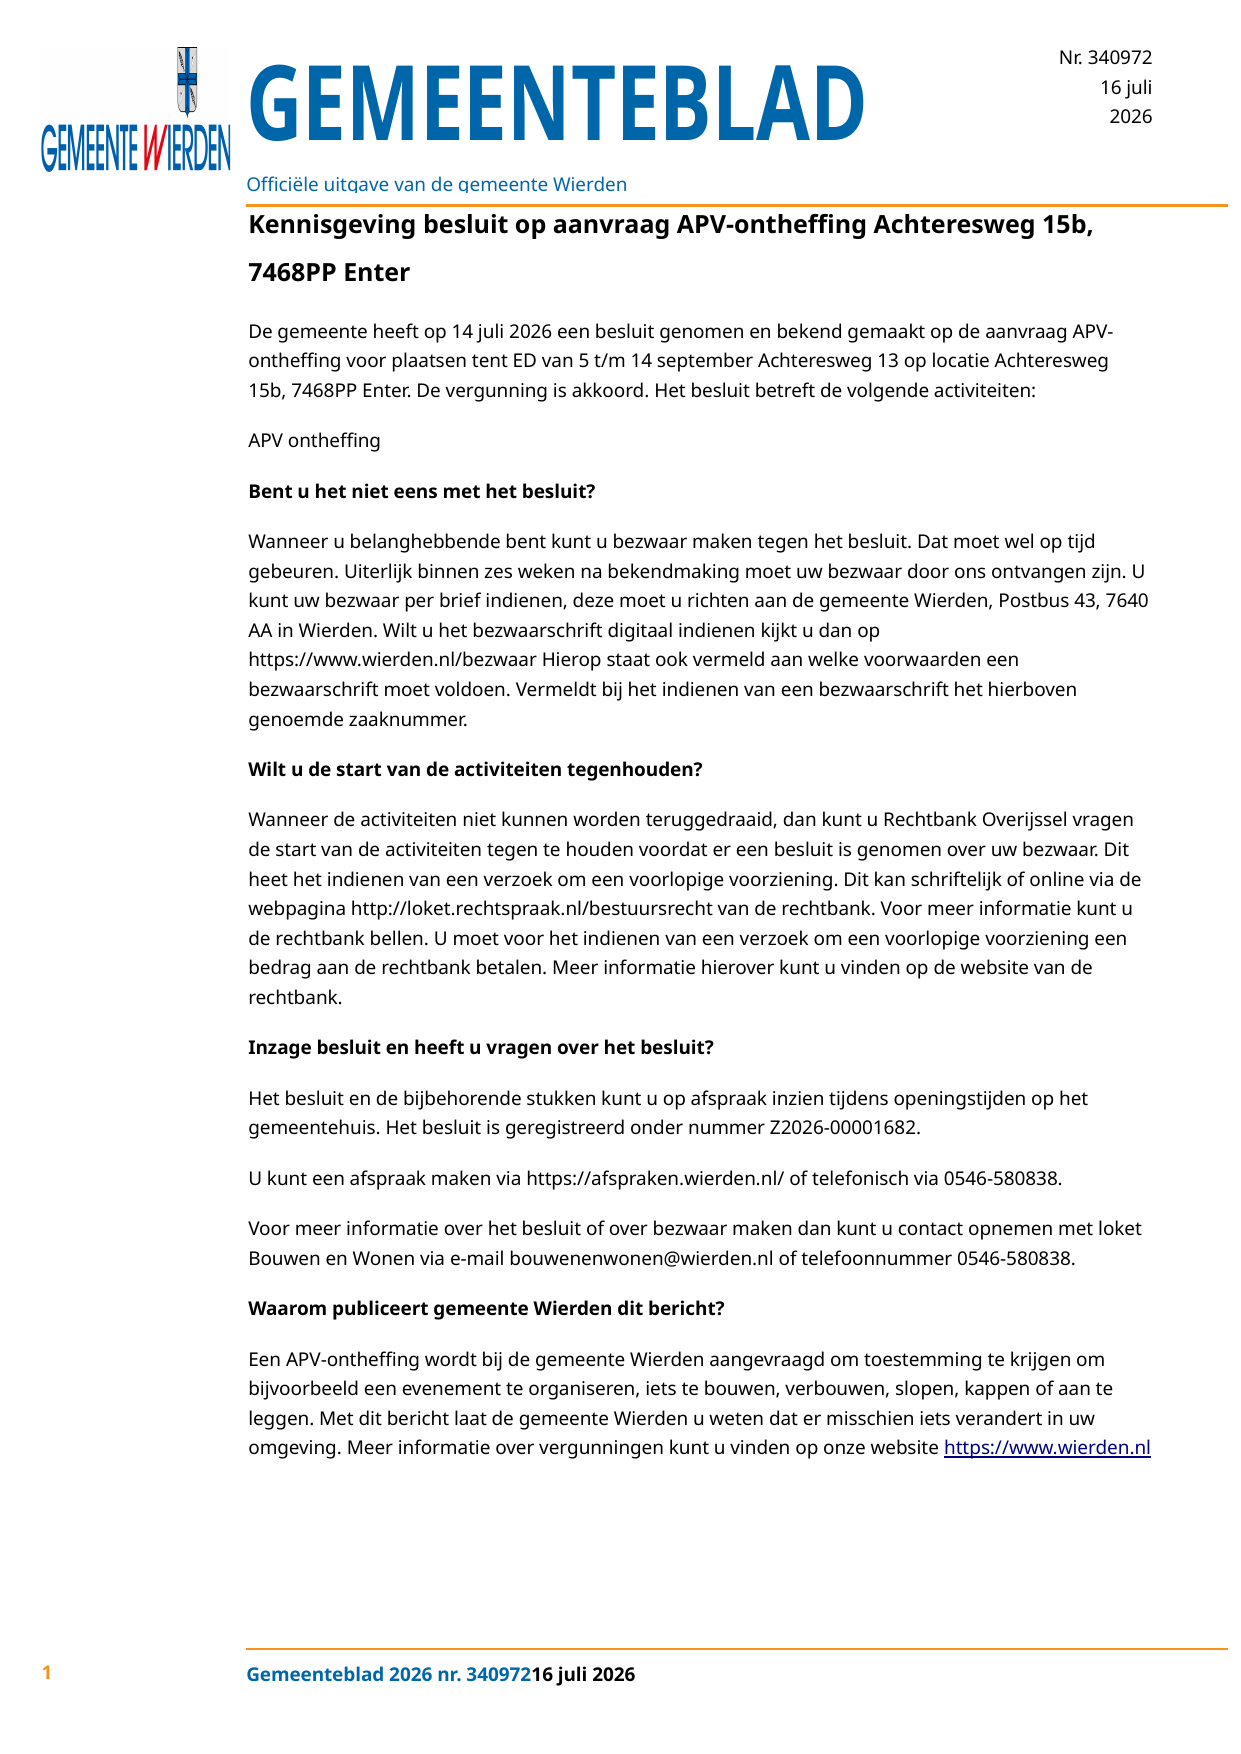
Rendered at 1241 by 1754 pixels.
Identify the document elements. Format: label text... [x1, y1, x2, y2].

text Bent u het niet eens met het besluit? [248, 478, 1152, 504]
text Inzage besluit en heeft u vragen over het besluit? [248, 1034, 1152, 1060]
picture [41, 47, 231, 172]
text APV ontheffing [248, 427, 1152, 453]
text Een APV-ontheffing wordt bij de gemeente Wierden aangevraagd om toestemming te krijgen om bijvoorbeeld een evenement te organiseren, iets te bouwen, verbouwen, slopen, kappen of aan te leggen. Met dit bericht laat de gemeente Wierden u weten dat er misschien iets verandert in uw omgeving. Meer informatie over vergunningen kunt u vinden op onze website https://www.wierden.nl [248, 1346, 1152, 1460]
text Wanneer de activiteiten niet kunnen worden teruggedraaid, dan kunt u Rechtbank Overijssel vragen de start van de activiteiten tegen te houden voordat er een besluit is genomen over uw bezwaar. Dit heet het indienen van een verzoek om een voorlopige voorziening. Dit kan schriftelijk of online via de webpagina http://loket.rechtspraak.nl/bestuursrecht van de rechtbank. Voor meer informatie kunt u de rechtbank bellen. U moet voor het indienen van een verzoek om een voorlopige voorziening een bedrag aan de rechtbank betalen. Meer informatie hierover kunt u vinden op de website van de rechtbank. [248, 807, 1152, 1010]
text Wanneer u belanghebbende bent kunt u bezwaar maken tegen het besluit. Dat moet wel op tijd gebeuren. Uiterlijk binnen zes weken na bekendmaking moet uw bezwaar door ons ontvangen zijn. U kunt uw bezwaar per brief indienen, deze moet u richten aan de gemeente Wierden, Postbus 43, 7640 AA in Wierden. Wilt u het bezwaarschrift digitaal indienen kijkt u dan op https://www.wierden.nl/bezwaar Hierop staat ook vermeld aan welke voorwaarden een bezwaarschrift moet voldoen. Vermeldt bij het indienen van een bezwaarschrift het hierboven genoemde zaaknummer. [248, 528, 1152, 732]
text Kennisgeving besluit op aanvraag APV-ontheffing Achteresweg 15b, 7468PP Enter [248, 207, 1152, 288]
text Voor meer informatie over het besluit of over bezwaar maken dan kunt u contact opnemen met loket Bouwen en Wonen via e-mail bouwenenwonen@wierden.nl of telefoonnummer 0546-580838. [248, 1215, 1152, 1271]
text Wilt u de start van de activiteiten tegenhouden? [248, 756, 1152, 782]
text U kunt een afspraak maken via https://afspraken.wierden.nl/ of telefonisch via 0546-580838. [248, 1165, 1152, 1191]
text Waarom publiceert gemeente Wierden dit bericht? [248, 1295, 1152, 1321]
text Het besluit en de bijbehorende stukken kunt u op afspraak inzien tijdens openingstijden op het gemeentehuis. Het besluit is geregistreerd onder nummer Z2026-00001682. [248, 1085, 1152, 1140]
text De gemeente heeft op 14 juli 2026 een besluit genomen en bekend gemaakt op de aanvraag APV-ontheffing voor plaatsen tent ED van 5 t/m 14 september Achteresweg 13 op locatie Achteresweg 15b, 7468PP Enter. De vergunning is akkoord. Het besluit betreft de volgende activiteiten: [248, 318, 1152, 403]
